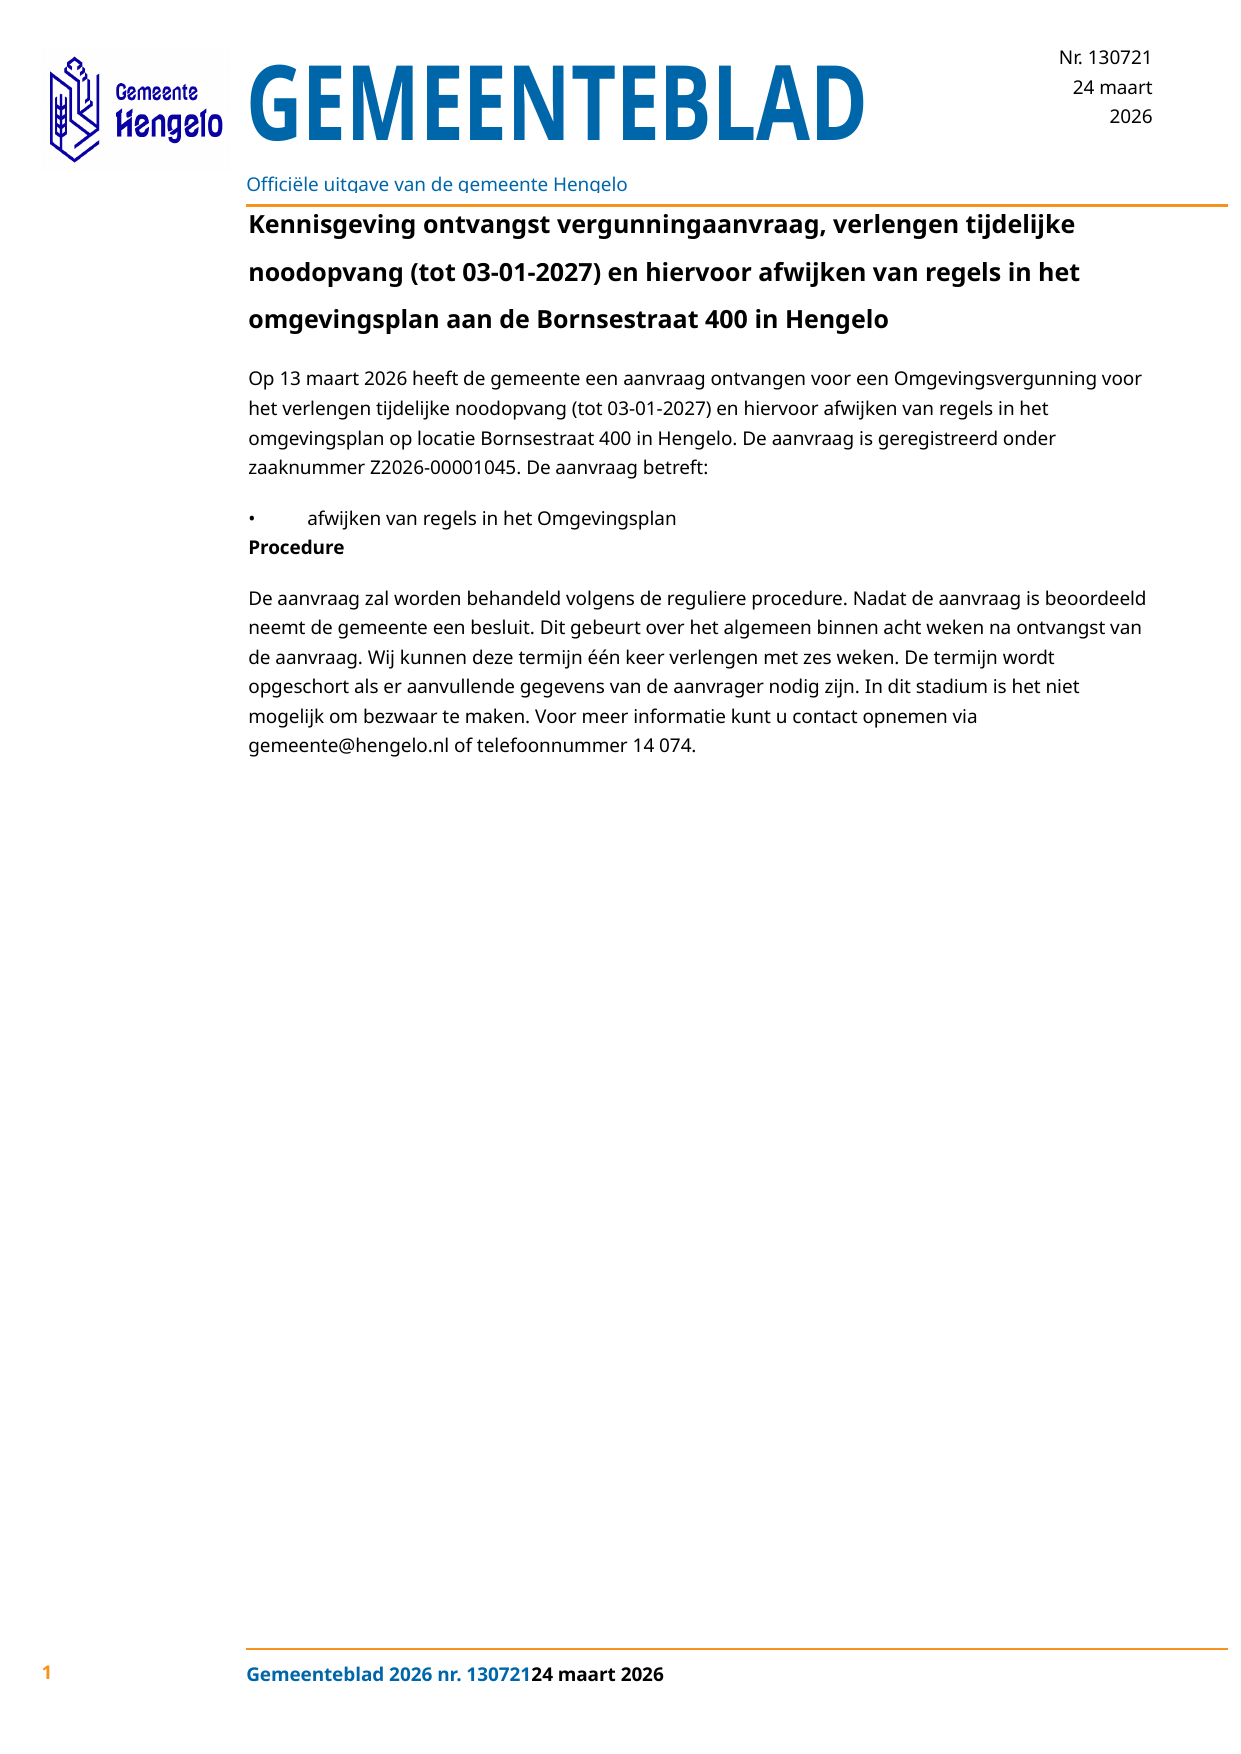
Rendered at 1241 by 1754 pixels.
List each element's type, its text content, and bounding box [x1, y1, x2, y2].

text De aanvraag zal worden behandeld volgens de reguliere procedure. Nadat de aanvraag is beoordeeld neemt de gemeente een besluit. Dit gebeurt over het algemeen binnen acht weken na ontvangst van de aanvraag. Wij kunnen deze termijn één keer verlengen met zes weken. De termijn wordt opgeschort als er aanvullende gegevens van de aanvrager nodig zijn. In dit stadium is het niet mogelijk om bezwaar te maken. Voor meer informatie kunt u contact opnemen via gemeente@hengelo.nl of telefoonnummer 14 074. [248, 585, 1152, 758]
text Op 13 maart 2026 heeft de gemeente een aanvraag ontvangen voor een Omgevingsvergunning voor het verlengen tijdelijke noodopvang (tot 03-01-2027) en hiervoor afwijken van regels in het omgevingsplan op locatie Bornsestraat 400 in Hengelo. De aanvraag is geregistreerd onder zaaknummer Z2026-00001045. De aanvraag betreft: [248, 366, 1152, 480]
list afwijken van regels in het Omgevingsplan [248, 505, 1152, 530]
text Kennisgeving ontvangst vergunningaanvraag, verlengen tijdelijke noodopvang (tot 03-01-2027) en hiervoor afwijken van regels in het omgevingsplan aan de Bornsestraat 400 in Hengelo [248, 207, 1152, 336]
text Procedure [248, 534, 1152, 560]
picture [41, 47, 231, 172]
